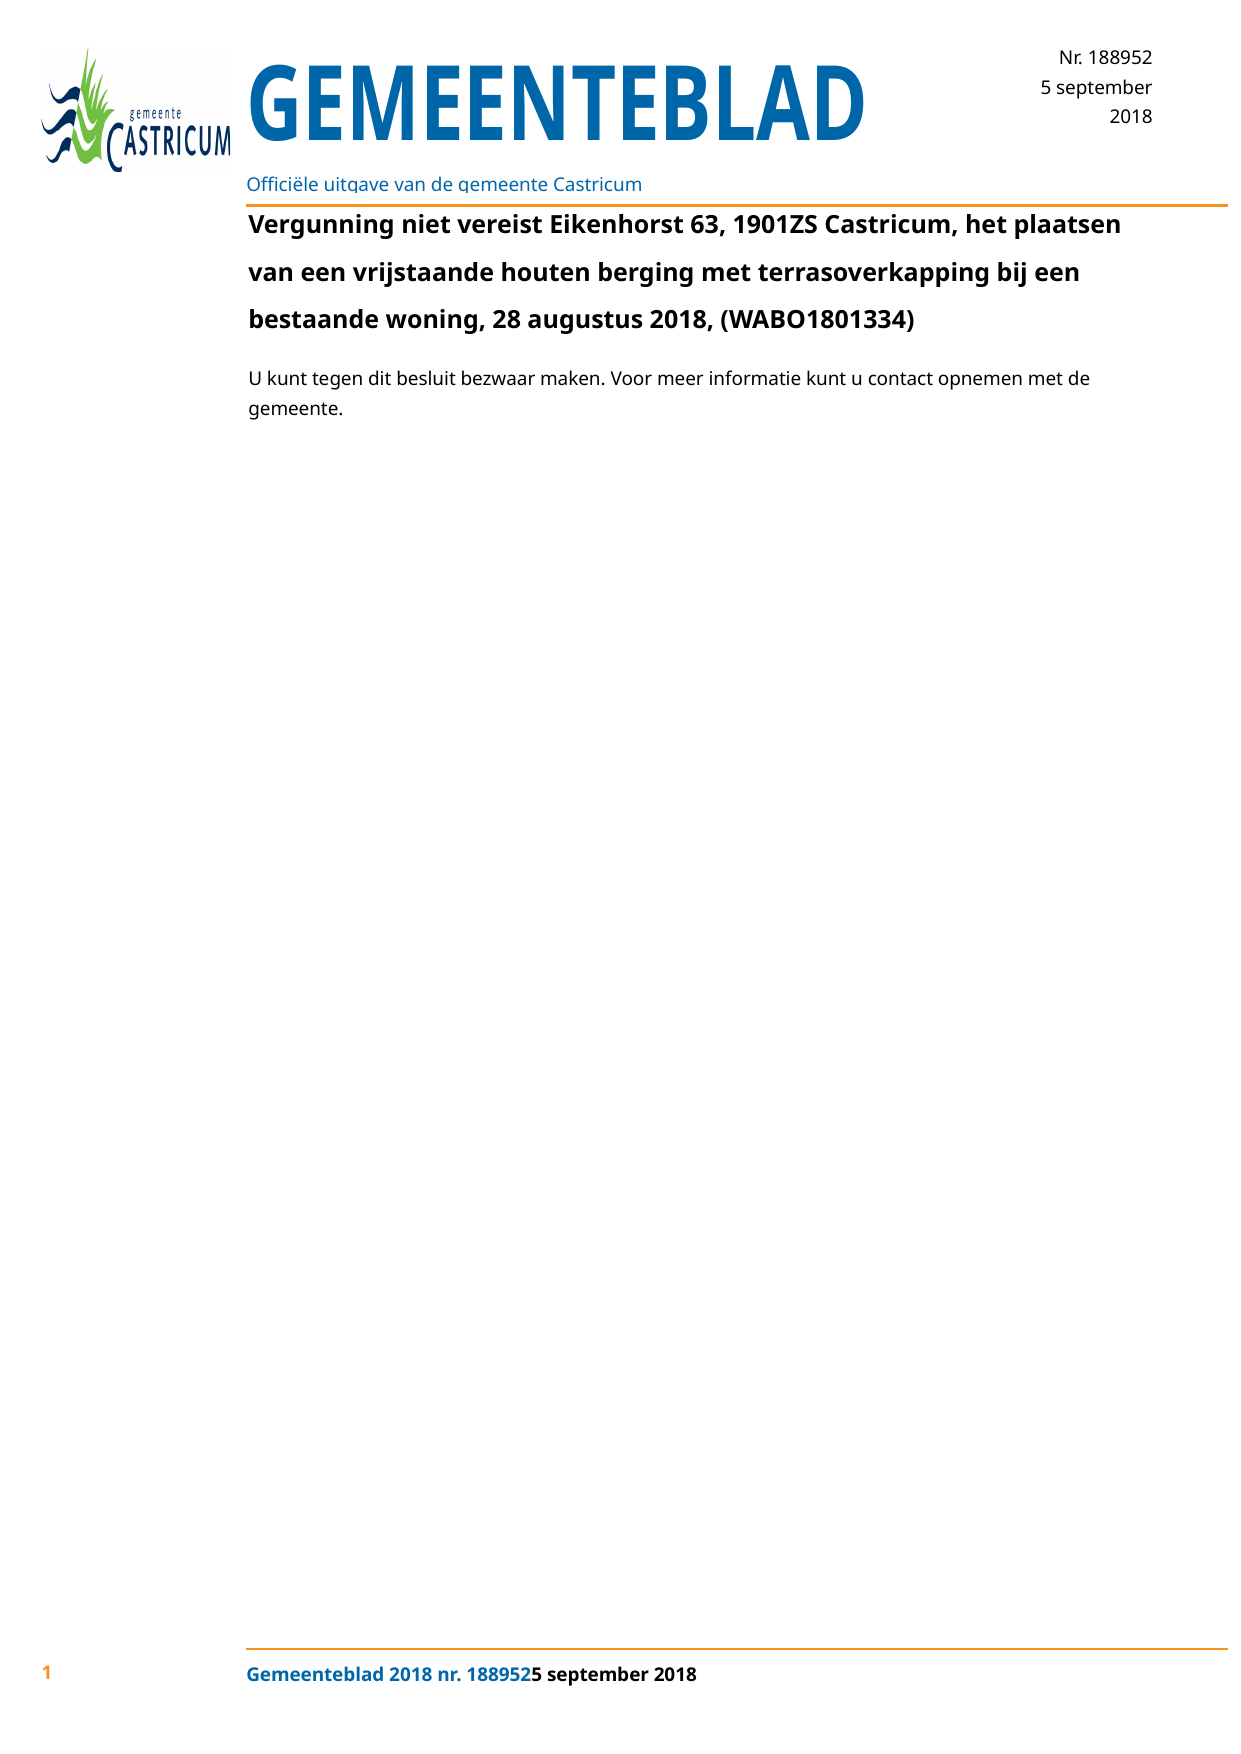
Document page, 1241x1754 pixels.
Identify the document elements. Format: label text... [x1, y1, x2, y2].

text Vergunning niet vereist Eikenhorst 63, 1901ZS Castricum, het plaatsen van een vrijstaande houten berging met terrasoverkapping bij een bestaande woning, 28 augustus 2018, (WABO1801334) [248, 207, 1152, 336]
text U kunt tegen dit besluit bezwaar maken. Voor meer informatie kunt u contact opnemen met de gemeente. [248, 366, 1152, 421]
picture [41, 47, 231, 172]
